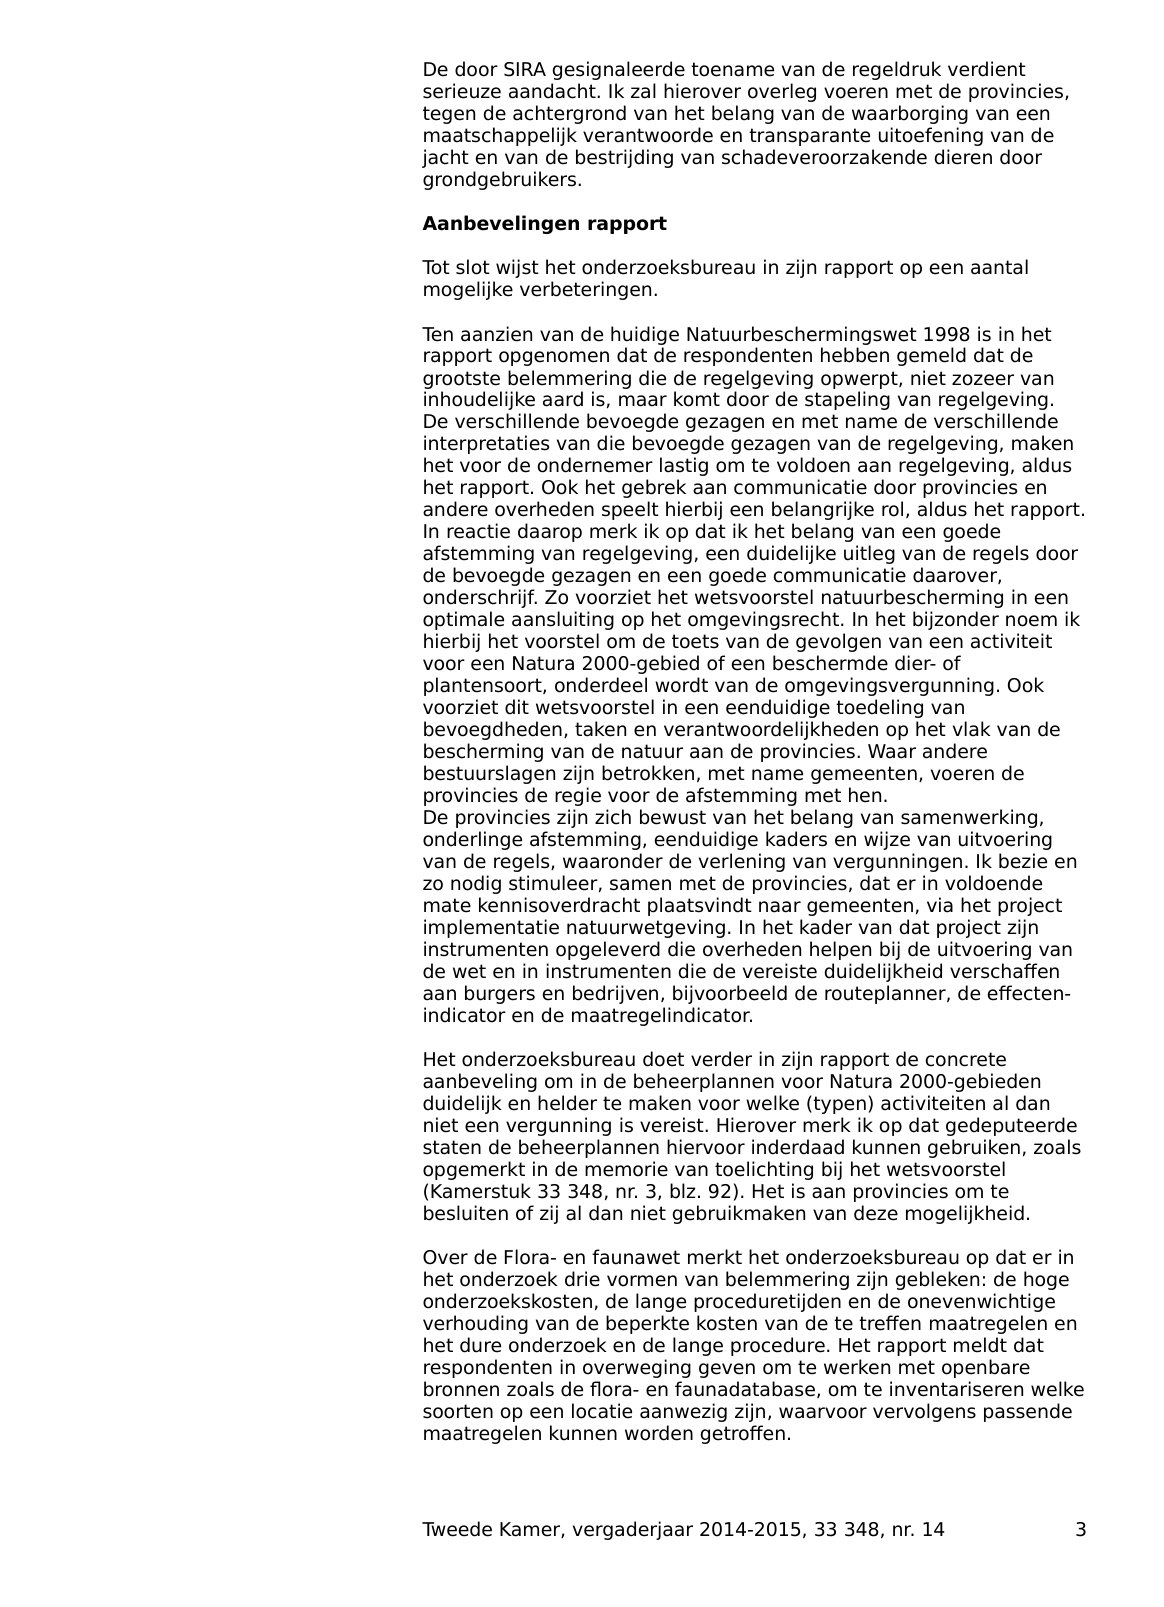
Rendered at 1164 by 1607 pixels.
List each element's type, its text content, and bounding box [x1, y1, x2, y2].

text Het onderzoeksbureau doet verder in zijn rapport de concrete aanbeveling om in de beheerplannen voor Natura 2000-gebieden duidelijk en helder te maken voor welke (typen) activiteiten al dan niet een vergunning is vereist. Hierover merk ik op dat gedeputeerde staten de beheerplannen hiervoor inderdaad kunnen gebruiken, zoals opgemerkt in de memorie van toelichting bij het wetsvoorstel (Kamerstuk 33 348, nr. 3, blz. 92). Het is aan provincies om te besluiten of zij al dan niet gebruikmaken van deze mogelijkheid. [422, 1049, 1087, 1225]
text Ten aanzien van de huidige Natuurbeschermingswet 1998 is in het rapport opgenomen dat de respondenten hebben gemeld dat de grootste belemmering die de regelgeving opwerpt, niet zozeer van inhoudelijke aard is, maar komt door de stapeling van regelgeving. De verschillende bevoegde gezagen en met name de verschillende interpretaties van die bevoegde gezagen van de regelgeving, maken het voor de ondernemer lastig om te voldoen aan regelgeving, aldus het rapport. Ook het gebrek aan communicatie door provincies en andere overheden speelt hierbij een belangrijke rol, aldus het rapport. [422, 323, 1087, 521]
text De door SIRA gesignaleerde toename van de regeldruk verdient serieuze aandacht. Ik zal hierover overleg voeren met de provincies, tegen de achtergrond van het belang van de waarborging van een maatschappelijk verantwoorde en transparante uitoefening van de jacht en van de bestrijding van schadeveroorzakende dieren door grondgebruikers. [422, 59, 1087, 191]
text Over de Flora- en faunawet merkt het onderzoeksbureau op dat er in het onderzoek drie vormen van belemmering zijn gebleken: de hoge onderzoekskosten, de lange proceduretijden en de onevenwichtige verhouding van de beperkte kosten van de te treffen maatregelen en het dure onderzoek en de lange procedure. Het rapport meldt dat respondenten in overweging geven om te werken met openbare bronnen zoals de flora- en faunadatabase, om te inventariseren welke soorten op een locatie aanwezig zijn, waarvoor vervolgens passende maatregelen kunnen worden getroffen. [422, 1247, 1087, 1445]
subtitle Aanbevelingen rapport [422, 213, 1087, 235]
text Tot slot wijst het onderzoeksbureau in zijn rapport op een aantal mogelijke verbeteringen. [422, 257, 1087, 301]
text In reactie daarop merk ik op dat ik het belang van een goede afstemming van regelgeving, een duidelijke uitleg van de regels door de bevoegde gezagen en een goede communicatie daarover, onderschrijf. Zo voorziet het wetsvoorstel natuurbescherming in een optimale aansluiting op het omgevingsrecht. In het bijzonder noem ik hierbij het voorstel om de toets van de gevolgen van een activiteit voor een Natura 2000-gebied of een beschermde dier- of plantensoort, onderdeel wordt van de omgevingsvergunning. Ook voorziet dit wetsvoorstel in een eenduidige toedeling van bevoegdheden, taken en verantwoordelijkheden op het vlak van de bescherming van de natuur aan de provincies. Waar andere bestuurslagen zijn betrokken, met name gemeenten, voeren de provincies de regie voor de afstemming met hen. [422, 521, 1087, 807]
text De provincies zijn zich bewust van het belang van samenwerking, onderlinge afstemming, eenduidige kaders en wijze van uitvoering van de regels, waaronder de verlening van vergunningen. Ik bezie en zo nodig stimuleer, samen met de provincies, dat er in voldoende mate kennisoverdracht plaatsvindt naar gemeenten, via het project implementatie natuurwetgeving. In het kader van dat project zijn instrumenten opgeleverd die overheden helpen bij de uitvoering van de wet en in instrumenten die de vereiste duidelijkheid verschaffen aan burgers en bedrijven, bijvoorbeeld de routeplanner, de effecten-indicator en de maatregelindicator. [422, 807, 1087, 1027]
